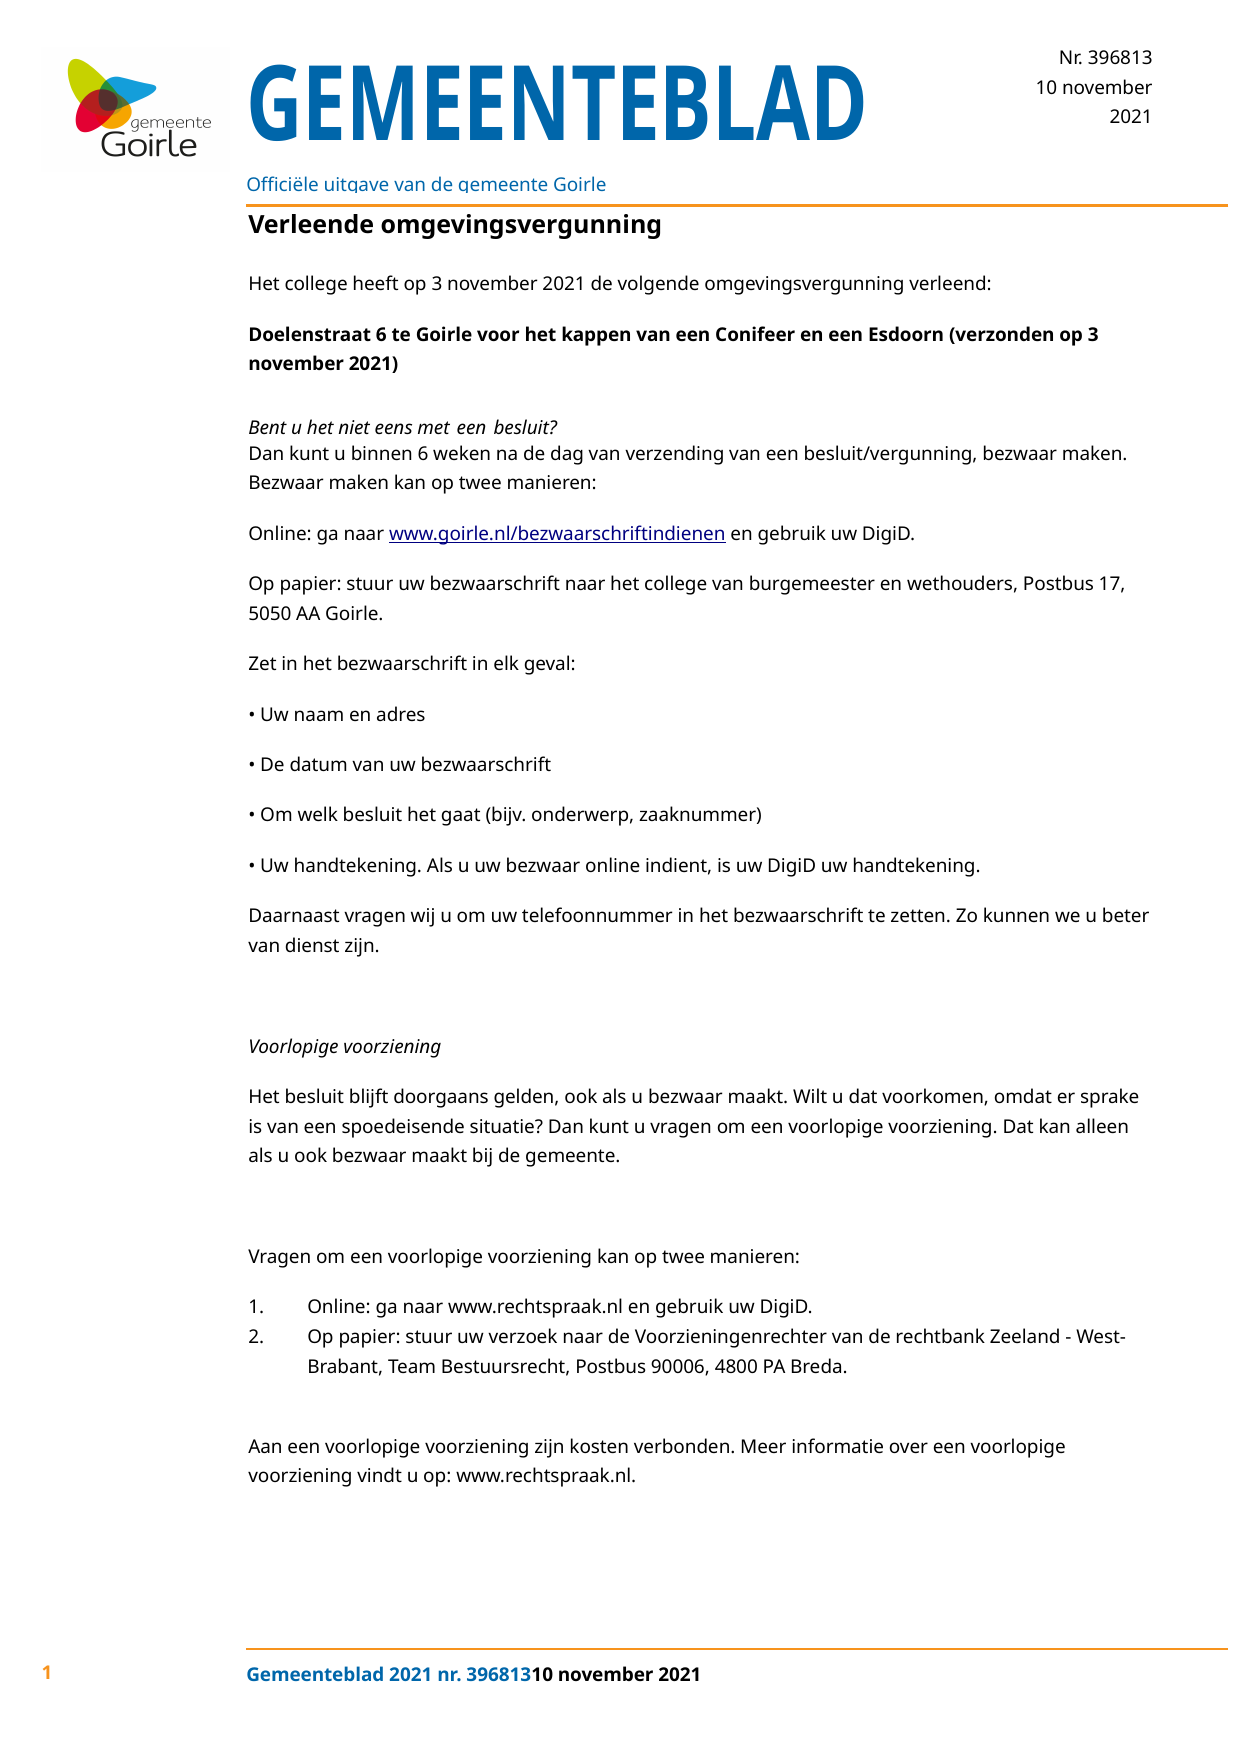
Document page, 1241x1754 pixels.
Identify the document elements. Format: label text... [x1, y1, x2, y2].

text Aan een voorlopige voorziening zijn kosten verbonden. Meer informatie over een voorlopige voorziening vindt u op: www.rechtspraak.nl. [248, 1433, 1152, 1488]
text Dan kunt u binnen 6 weken na de dag van verzending van een besluit/vergunning, bezwaar maken. Bezwaar maken kan op twee manieren: [248, 440, 1152, 495]
text Zet in het bezwaarschrift in elk geval: [248, 650, 1152, 676]
text Het besluit blijft doorgaans gelden, ook als u bezwaar maakt. Wilt u dat voorkomen, omdat er sprake is van een spoedeisende situatie? Dan kunt u vragen om een voorlopige voorziening. Dat kan alleen als u ook bezwaar maakt bij de gemeente. [248, 1083, 1152, 1168]
text • De datum van uw bezwaarschrift [248, 751, 1152, 777]
text Verleende omgevingsvergunning [248, 207, 1152, 241]
text Daarnaast vragen wij u om uw telefoonnummer in het bezwaarschrift te zetten. Zo kunnen we u beter van dienst zijn. [248, 902, 1152, 958]
text • Om welk besluit het gaat (bijv. onderwerp, zaaknummer) [248, 802, 1152, 827]
text Doelenstraat 6 te Goirle voor het kappen van een Conifeer en een Esdoorn (verzonden op 3 november 2021) [248, 321, 1152, 376]
text Het college heeft op 3 november 2021 de volgende omgevingsvergunning verleend: [248, 270, 1152, 296]
text Voorlopige voorziening [248, 1033, 1152, 1059]
list Op papier: stuur uw verzoek naar de Voorzieningenrechter van de rechtbank Zeeland - West-Brabant, Team Bestuursrecht, Postbus 90006, 4800 PA Breda. [248, 1323, 1152, 1379]
text Online: ga naar www.goirle.nl/bezwaarschriftindienen en gebruik uw DigiD. [248, 520, 1152, 546]
picture [41, 47, 231, 172]
text Vragen om een voorlopige voorziening kan op twee manieren: [248, 1243, 1152, 1269]
text Op papier: stuur uw bezwaarschrift naar het college van burgemeester en wethouders, Postbus 17, 5050 AA Goirle. [248, 570, 1152, 626]
text Bent u het niet eens met een besluit? [248, 414, 1152, 440]
text • Uw handtekening. Als u uw bezwaar online indient, is uw DigiD uw handtekening. [248, 852, 1152, 878]
text • Uw naam en adres [248, 701, 1152, 727]
list Online: ga naar www.rechtspraak.nl en gebruik uw DigiD. [248, 1294, 1152, 1319]
